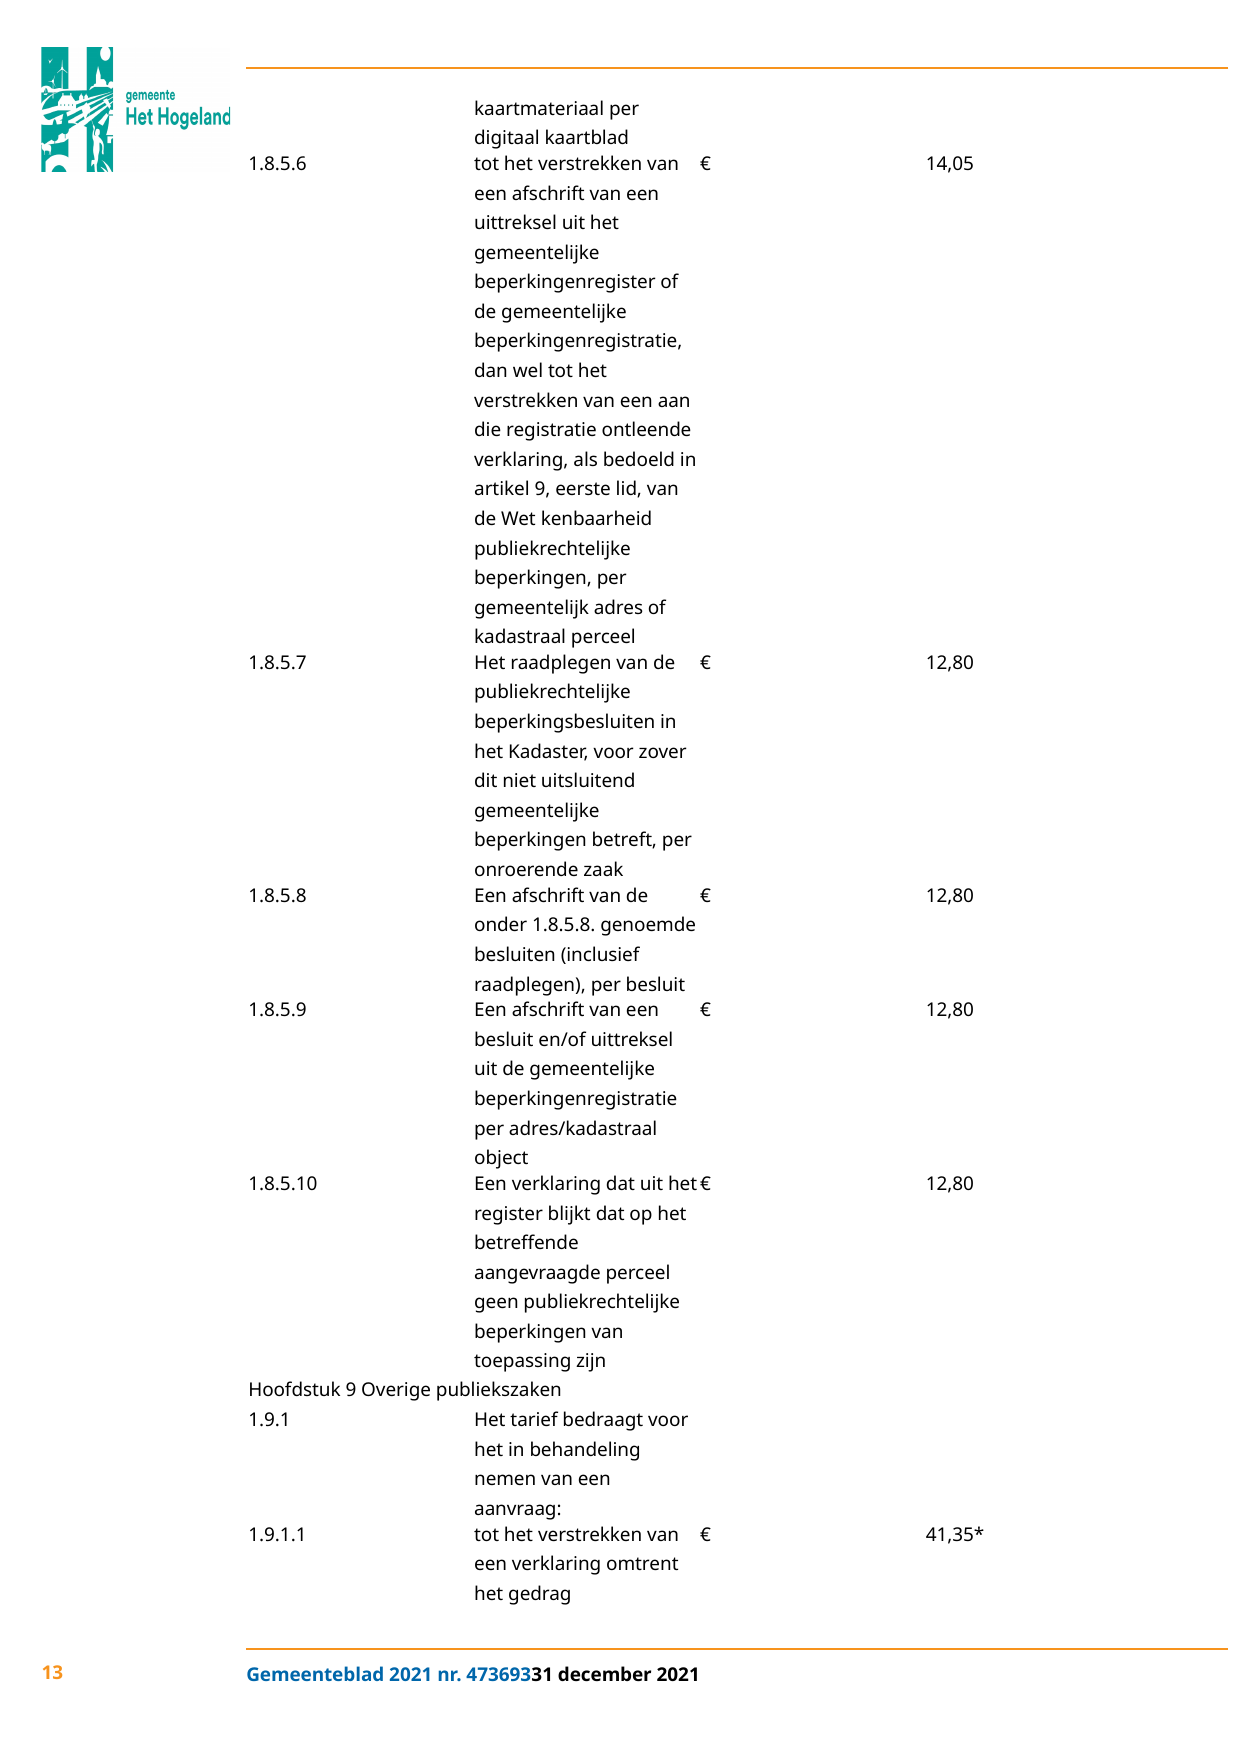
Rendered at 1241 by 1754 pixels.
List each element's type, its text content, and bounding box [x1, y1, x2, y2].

table_cell 14,05 [926, 150, 1152, 649]
table_cell 1.9.1.1 [248, 1521, 474, 1606]
table_cell [700, 95, 926, 150]
table_cell 1.8.5.7 [248, 649, 474, 882]
table_cell [248, 95, 474, 150]
table_cell € [700, 1521, 926, 1606]
table_cell Het raadplegen van de publiekrechtelijke beperkingsbesluiten in het Kadaster, voor zover dit niet uitsluitend gemeentelijke beperkingen betreft, per onroerende zaak [474, 649, 700, 882]
table_cell tot het verstrekken van een afschrift van een uittreksel uit het gemeentelijke beperkingenregister of de gemeentelijke beperkingenregistratie, dan wel tot het verstrekken van een aan die registratie ontleende verklaring, als bedoeld in artikel 9, eerste lid, van de Wet kenbaarheid publiekrechtelijke beperkingen, per gemeentelijk adres of kadastraal perceel [474, 150, 700, 649]
table_header 1.9.1 [248, 1406, 474, 1521]
table_cell € [700, 649, 926, 882]
table_cell [926, 95, 1152, 150]
table_cell tot het verstrekken van een verklaring omtrent het gedrag [474, 1521, 700, 1606]
table_cell € [700, 150, 926, 649]
table_cell 1.8.5.6 [248, 150, 474, 649]
table_cell 12,80 [926, 882, 1152, 996]
table_cell 12,80 [926, 996, 1152, 1170]
text Hoofdstuk 9 Overige publiekszaken [248, 1377, 1152, 1402]
table_header Het tarief bedraagt voor het in behandeling nemen van een aanvraag: [474, 1406, 700, 1521]
picture [41, 47, 231, 172]
table_cell € [700, 882, 926, 996]
table_cell 12,80 [926, 1170, 1152, 1373]
table_cell € [700, 1170, 926, 1373]
table_cell 12,80 [926, 649, 1152, 882]
table_cell 41,35* [926, 1521, 1152, 1606]
table_cell 1.8.5.8 [248, 882, 474, 996]
table_cell 1.8.5.10 [248, 1170, 474, 1373]
table_cell Een verklaring dat uit het register blijkt dat op het betreffende aangevraagde perceel geen publiekrechtelijke beperkingen van toepassing zijn [474, 1170, 700, 1373]
table_cell € [700, 996, 926, 1170]
table_header [926, 1406, 1152, 1521]
table_header [700, 1406, 926, 1521]
table_cell kaartmateriaal per digitaal kaartblad [474, 95, 700, 150]
table_cell Een afschrift van een besluit en/of uittreksel uit de gemeentelijke beperkingenregistratie per adres/kadastraal object [474, 996, 700, 1170]
table_cell Een afschrift van de onder 1.8.5.8. genoemde besluiten (inclusief raadplegen), per besluit [474, 882, 700, 996]
table_cell 1.8.5.9 [248, 996, 474, 1170]
